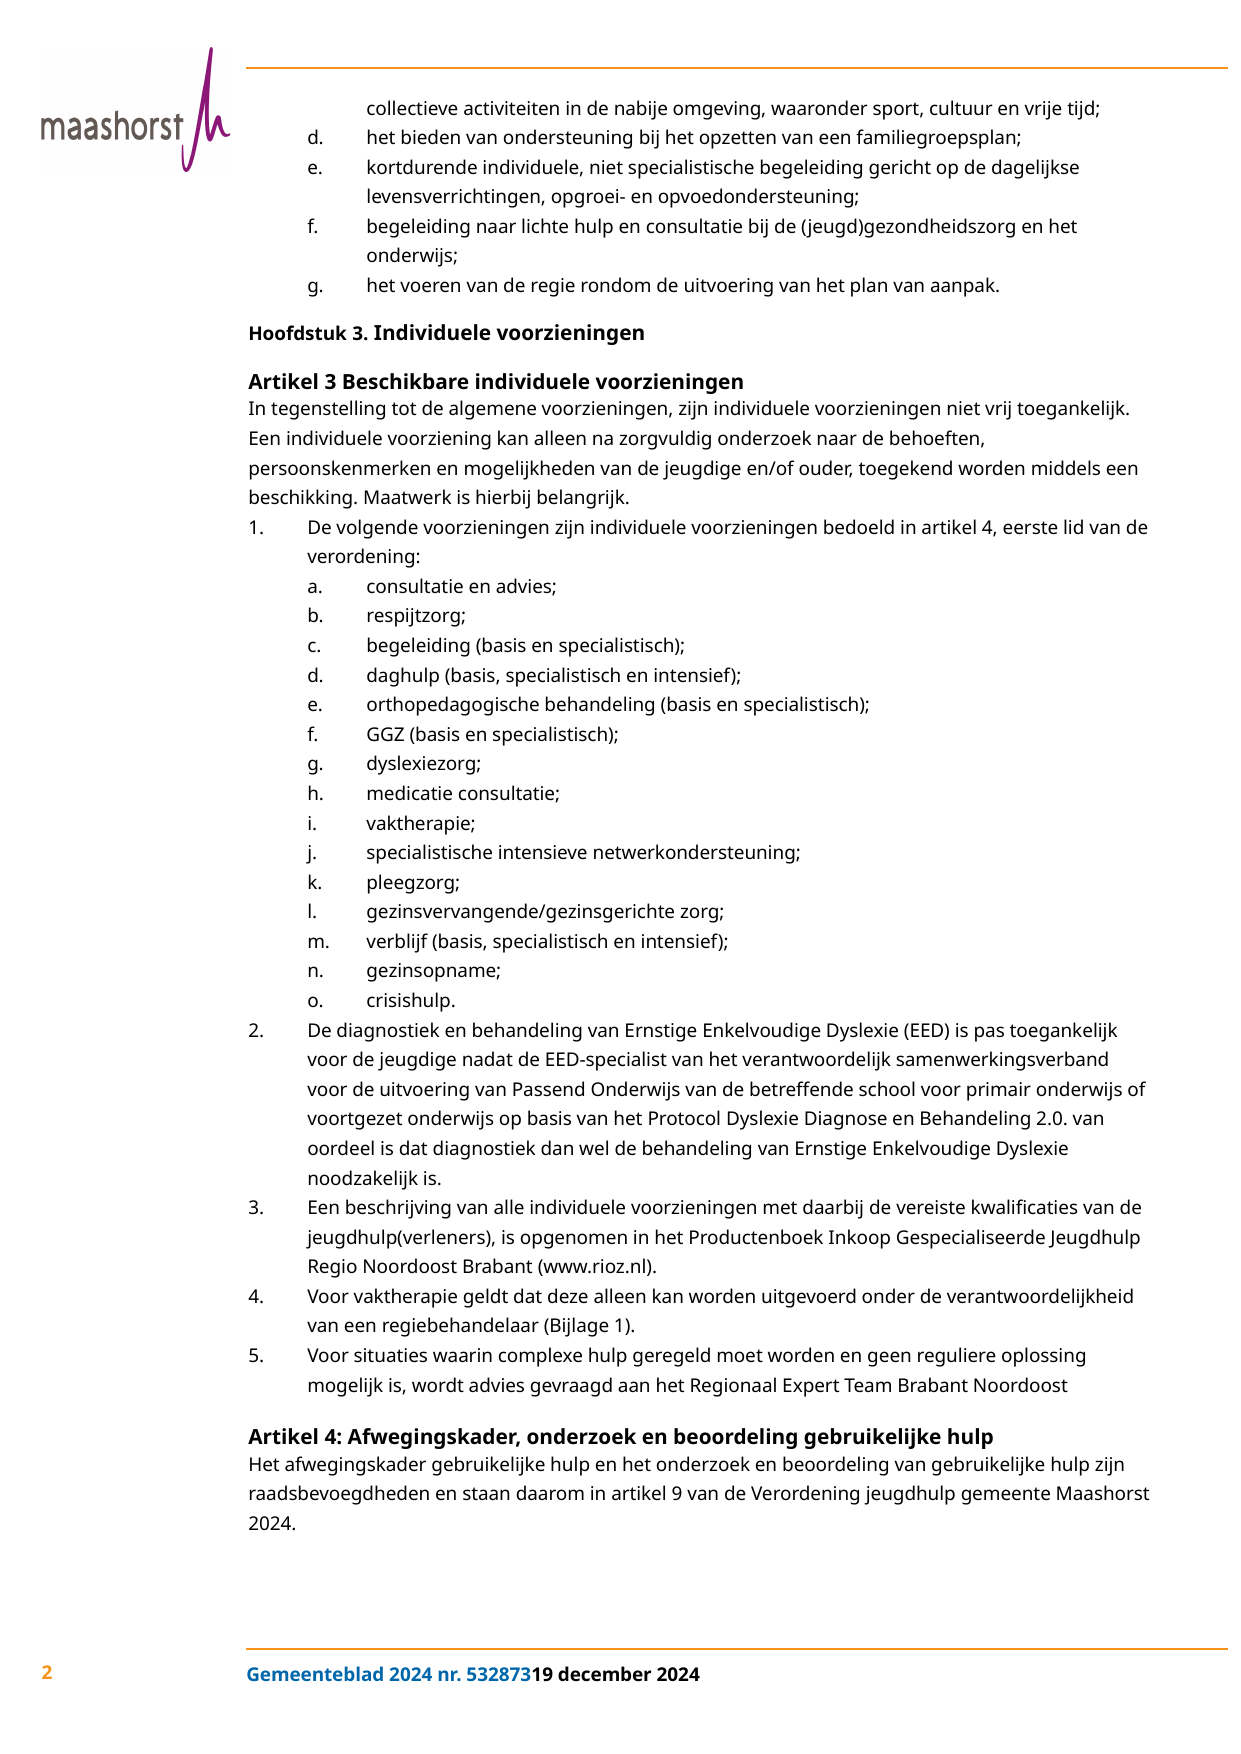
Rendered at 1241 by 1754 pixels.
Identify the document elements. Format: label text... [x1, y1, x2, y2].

list kortdurende individuele, niet specialistische begeleiding gericht op de dagelijkse levensverrichtingen, opgroei- en opvoedondersteuning; [307, 154, 1152, 209]
list het bieden van ondersteuning bij het opzetten van een familiegroepsplan; [307, 124, 1152, 150]
text Het afwegingskader gebruikelijke hulp en het onderzoek en beoordeling van gebruikelijke hulp zijn raadsbevoegdheden en staan daarom in artikel 9 van de Verordening jeugdhulp gemeente Maashorst 2024. [248, 1451, 1152, 1536]
text Artikel 3 Beschikbare individuele voorzieningen [248, 367, 1152, 396]
list medicatie consultatie; [307, 780, 1152, 806]
list Een beschrijving van alle individuele voorzieningen met daarbij de vereiste kwalificaties van de jeugdhulp(verleners), is opgenomen in het Productenboek Inkoop Gespecialiseerde Jeugdhulp Regio Noordoost Brabant (www.rioz.nl). [248, 1194, 1152, 1279]
text Hoofdstuk 3. Individuele voorzieningen [248, 318, 1152, 346]
list gezinsopname; [307, 958, 1152, 983]
list respijtzorg; [307, 603, 1152, 628]
list orthopedagogische behandeling (basis en specialistisch); [307, 691, 1152, 717]
list verblijf (basis, specialistisch en intensief); [307, 928, 1152, 954]
list Voor situaties waarin complexe hulp geregeld moet worden en geen reguliere oplossing mogelijk is, wordt advies gevraagd aan het Regionaal Expert Team Brabant Noordoost [248, 1342, 1152, 1398]
list gezinsvervangende/gezinsgerichte zorg; [307, 898, 1152, 924]
list crisishulp. [307, 987, 1152, 1013]
list collectieve activiteiten in de nabije omgeving, waaronder sport, cultuur en vrije tijd; [307, 95, 1152, 121]
list GGZ (basis en specialistisch); [307, 721, 1152, 747]
list het voeren van de regie rondom de uitvoering van het plan van aanpak. [307, 272, 1152, 298]
list specialistische intensieve netwerkondersteuning; [307, 839, 1152, 865]
list Voor vaktherapie geldt dat deze alleen kan worden uitgevoerd onder de verantwoordelijkheid van een regiebehandelaar (Bijlage 1). [248, 1283, 1152, 1338]
list begeleiding (basis en specialistisch); [307, 632, 1152, 658]
list pleegzorg; [307, 869, 1152, 895]
picture [41, 47, 231, 172]
list vaktherapie; [307, 810, 1152, 836]
list consultatie en advies; [307, 573, 1152, 599]
list begeleiding naar lichte hulp en consultatie bij de (jeugd)gezondheidszorg en het onderwijs; [307, 213, 1152, 268]
list daghulp (basis, specialistisch en intensief); [307, 662, 1152, 688]
list De volgende voorzieningen zijn individuele voorzieningen bedoeld in artikel 4, eerste lid van de verordening: [248, 514, 1152, 569]
list dyslexiezorg; [307, 751, 1152, 776]
list De diagnostiek en behandeling van Ernstige Enkelvoudige Dyslexie (EED) is pas toegankelijk voor de jeugdige nadat de EED-specialist van het verantwoordelijk samenwerkingsverband voor de uitvoering van Passend Onderwijs van de betreffende school voor primair onderwijs of voortgezet onderwijs op basis van het Protocol Dyslexie Diagnose en Behandeling 2.0. van oordeel is dat diagnostiek dan wel de behandeling van Ernstige Enkelvoudige Dyslexie noodzakelijk is. [248, 1017, 1152, 1191]
text In tegenstelling tot de algemene voorzieningen, zijn individuele voorzieningen niet vrij toegankelijk. Een individuele voorziening kan alleen na zorgvuldig onderzoek naar de behoeften, persoonskenmerken en mogelijkheden van de jeugdige en/of ouder, toegekend worden middels een beschikking. Maatwerk is hierbij belangrijk. [248, 396, 1152, 510]
text Artikel 4: Afwegingskader, onderzoek en beoordeling gebruikelijke hulp [248, 1422, 1152, 1451]
